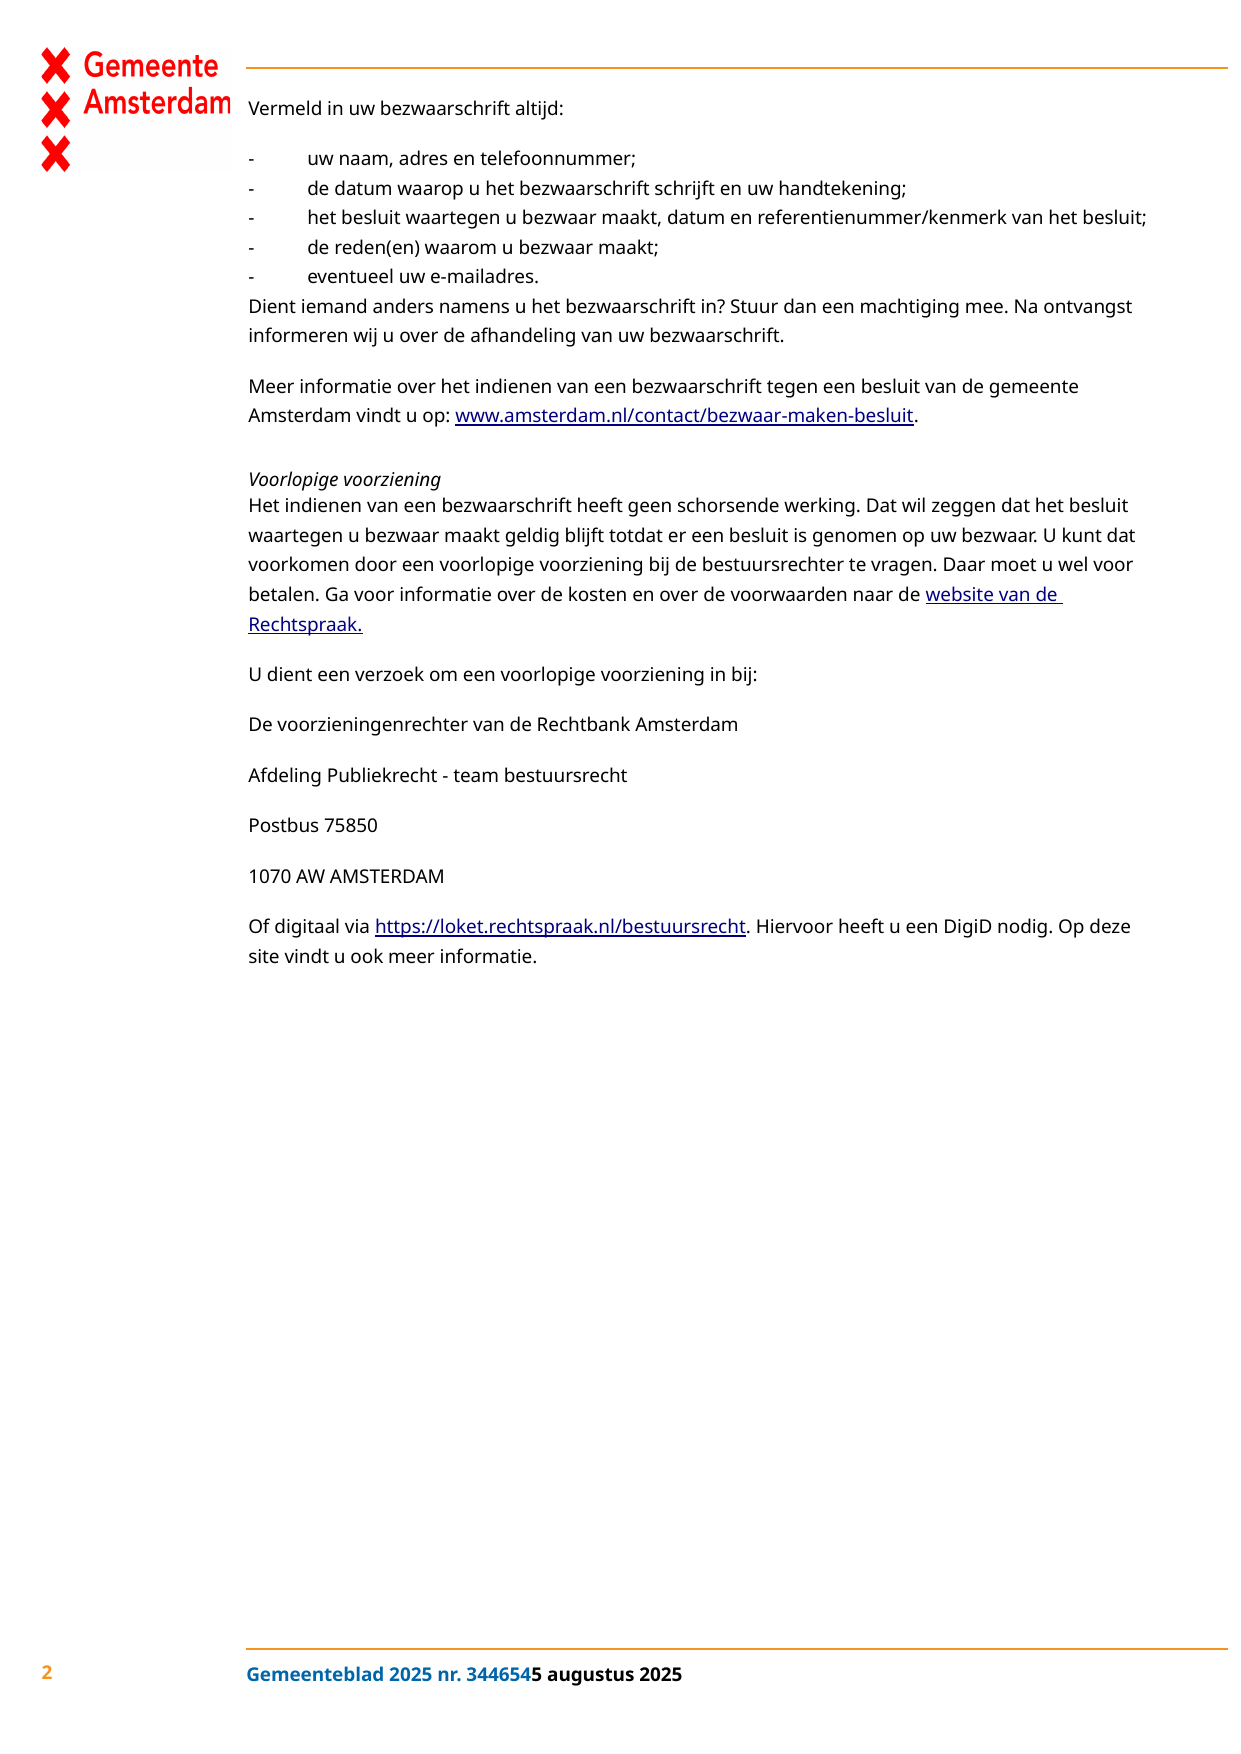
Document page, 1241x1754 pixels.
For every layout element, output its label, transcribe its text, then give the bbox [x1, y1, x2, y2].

text Of digitaal via https://loket.rechtspraak.nl/bestuursrecht. Hiervoor heeft u een DigiD nodig. Op deze site vindt u ook meer informatie. [248, 913, 1152, 968]
text 1070 AW AMSTERDAM [248, 863, 1152, 888]
list de reden(en) waarom u bezwaar maakt; [248, 234, 1152, 260]
text Meer informatie over het indienen van een bezwaarschrift tegen een besluit van de gemeente Amsterdam vindt u op: www.amsterdam.nl/contact/bezwaar-maken-besluit. [248, 373, 1152, 428]
text Vermeld in uw bezwaarschrift altijd: [248, 95, 1152, 121]
text Afdeling Publiekrecht - team bestuursrecht [248, 762, 1152, 788]
list eventueel uw e-mailadres. [248, 263, 1152, 289]
list het besluit waartegen u bezwaar maakt, datum en referentienummer/kenmerk van het besluit; [248, 204, 1152, 230]
text Postbus 75850 [248, 812, 1152, 838]
text U dient een verzoek om een voorlopige voorziening in bij: [248, 661, 1152, 687]
text Voorlopige voorziening [248, 467, 1152, 492]
list uw naam, adres en telefoonnummer; [248, 145, 1152, 171]
text Het indienen van een bezwaarschrift heeft geen schorsende werking. Dat wil zeggen dat het besluit waartegen u bezwaar maakt geldig blijft totdat er een besluit is genomen op uw bezwaar. U kunt dat voorkomen door een voorlopige voorziening bij de bestuursrechter te vragen. Daar moet u wel voor betalen. Ga voor informatie over de kosten en over de voorwaarden naar de website van de Rechtspraak. [248, 492, 1152, 636]
list de datum waarop u het bezwaarschrift schrijft en uw handtekening; [248, 175, 1152, 201]
text Dient iemand anders namens u het bezwaarschrift in? Stuur dan een machtiging mee. Na ontvangst informeren wij u over de afhandeling van uw bezwaarschrift. [248, 293, 1152, 348]
text De voorzieningenrechter van de Rechtbank Amsterdam [248, 712, 1152, 737]
picture [41, 47, 231, 172]
